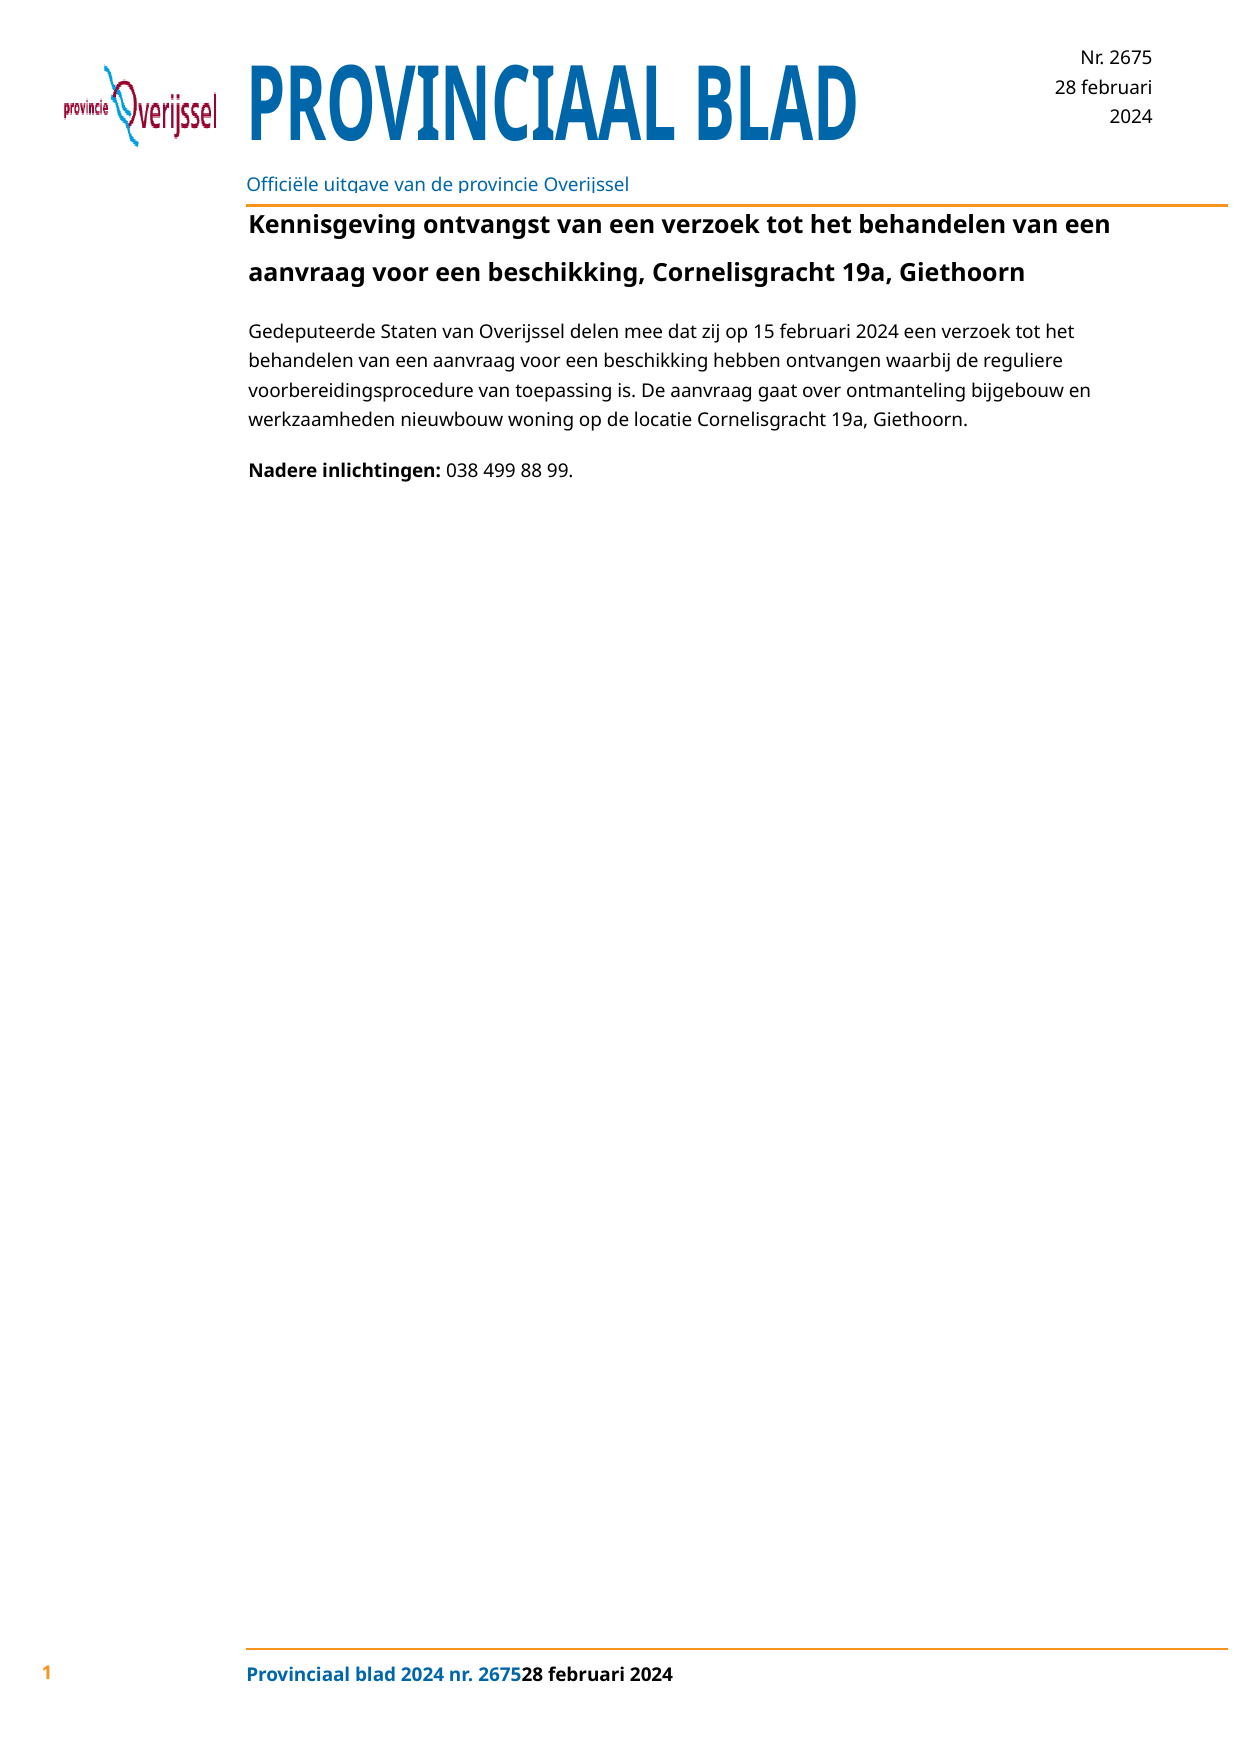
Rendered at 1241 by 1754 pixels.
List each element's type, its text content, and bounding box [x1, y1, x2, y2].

picture [41, 47, 231, 172]
text Gedeputeerde Staten van Overijssel delen mee dat zij op 15 februari 2024 een verzoek tot het behandelen van een aanvraag voor een beschikking hebben ontvangen waarbij de reguliere voorbereidingsprocedure van toepassing is. De aanvraag gaat over ontmanteling bijgebouw en werkzaamheden nieuwbouw woning op de locatie Cornelisgracht 19a, Giethoorn. [248, 318, 1152, 432]
text Nadere inlichtingen: 038 499 88 99. [248, 457, 1152, 483]
text Kennisgeving ontvangst van een verzoek tot het behandelen van een aanvraag voor een beschikking, Cornelisgracht 19a, Giethoorn [248, 207, 1152, 288]
